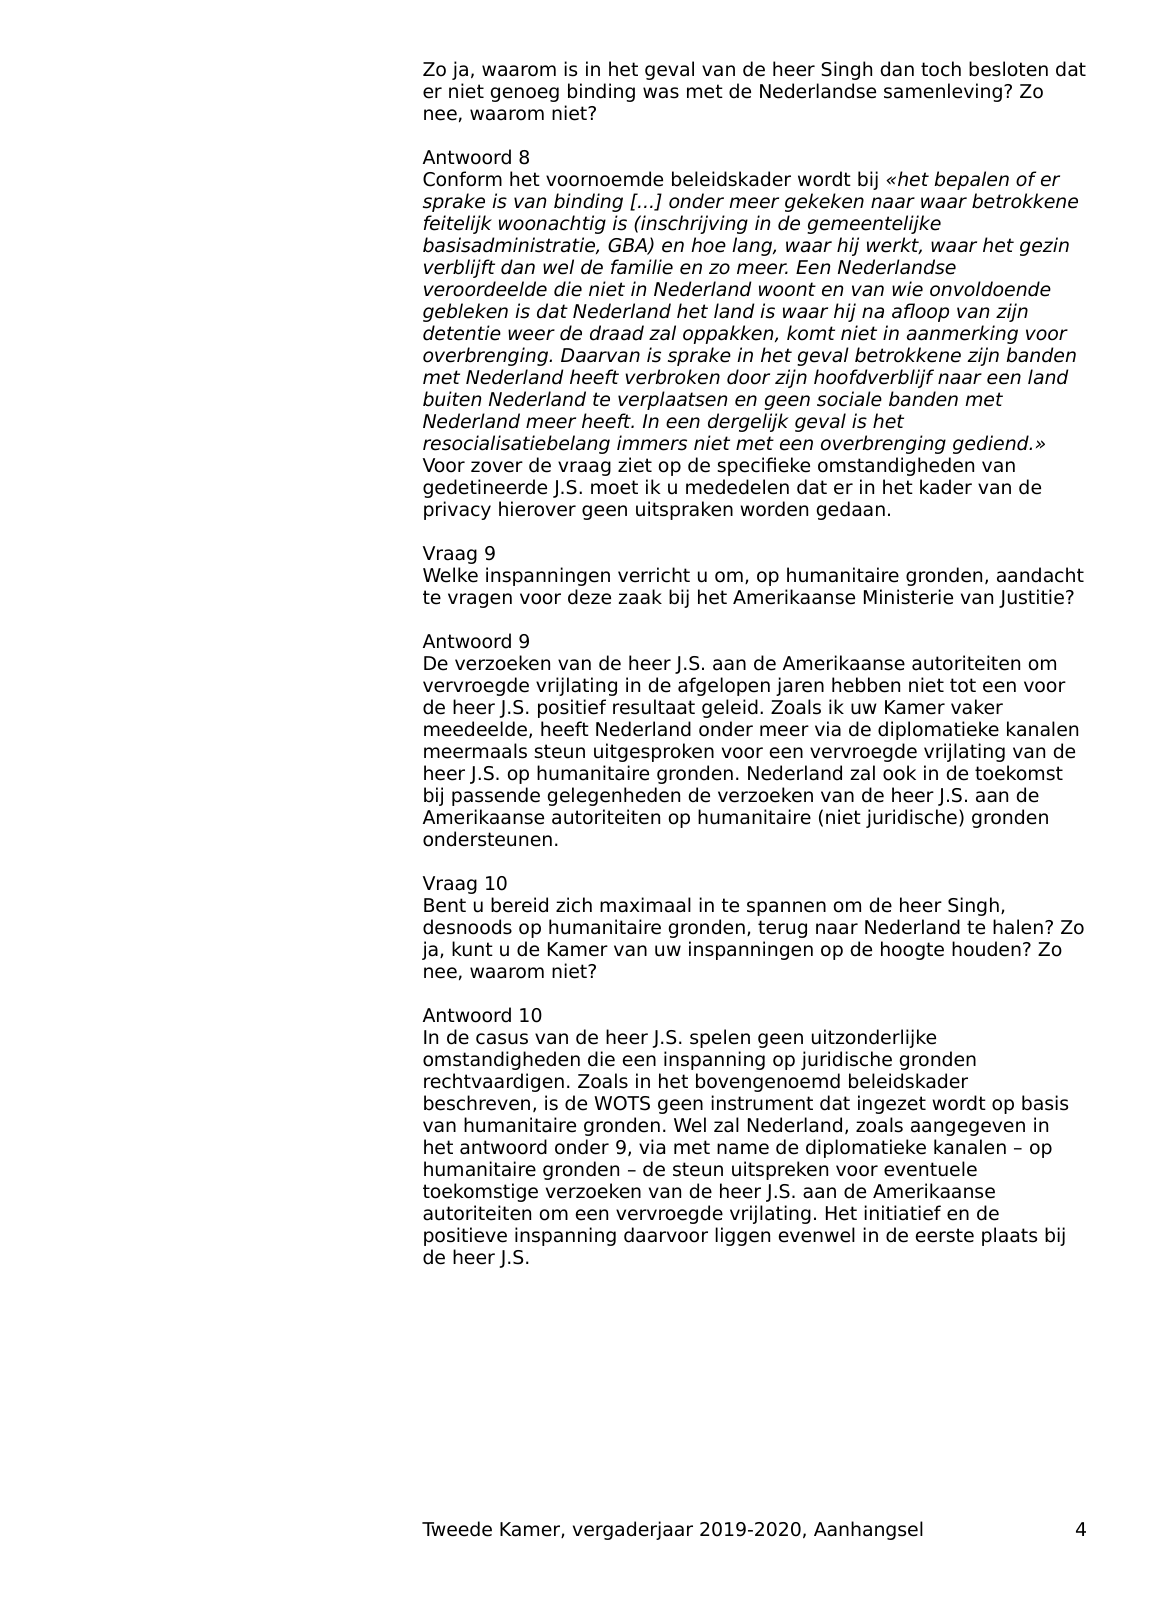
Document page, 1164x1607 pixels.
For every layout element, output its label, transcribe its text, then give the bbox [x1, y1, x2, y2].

text Antwoord 10 [422, 1005, 1087, 1027]
text In de casus van de heer J.S. spelen geen uitzonderlijke omstandigheden die een inspanning op juridische gronden rechtvaardigen. Zoals in het bovengenoemd beleidskader beschreven, is de WOTS geen instrument dat ingezet wordt op basis van humanitaire gronden. Wel zal Nederland, zoals aangegeven in het antwoord onder 9, via met name de diplomatieke kanalen – op humanitaire gronden – de steun uitspreken voor eventuele toekomstige verzoeken van de heer J.S. aan de Amerikaanse autoriteiten om een vervroegde vrijlating. Het initiatief en de positieve inspanning daarvoor liggen evenwel in de eerste plaats bij de heer J.S. [422, 1027, 1087, 1269]
text Voor zover de vraag ziet op de specifieke omstandigheden van gedetineerde J.S. moet ik u mededelen dat er in het kader van de privacy hierover geen uitspraken worden gedaan. [422, 455, 1087, 521]
text Bent u bereid zich maximaal in te spannen om de heer Singh, desnoods op humanitaire gronden, terug naar Nederland te halen? Zo ja, kunt u de Kamer van uw inspanningen op de hoogte houden? Zo nee, waarom niet? [422, 895, 1087, 983]
text Antwoord 9 [422, 631, 1087, 653]
text Zo ja, waarom is in het geval van de heer Singh dan toch besloten dat er niet genoeg binding was met de Nederlandse samenleving? Zo nee, waarom niet? [422, 59, 1087, 125]
text Welke inspanningen verricht u om, op humanitaire gronden, aandacht te vragen voor deze zaak bij het Amerikaanse Ministerie van Justitie? [422, 565, 1087, 609]
text Vraag 10 [422, 873, 1087, 895]
text Conform het voornoemde beleidskader wordt bij «het bepalen of er sprake is van binding [...] onder meer gekeken naar waar betrokkene feitelijk woonachtig is (inschrijving in de gemeentelijke basisadministratie, GBA) en hoe lang, waar hij werkt, waar het gezin verblijft dan wel de familie en zo meer. Een Nederlandse veroordeelde die niet in Nederland woont en van wie onvoldoende gebleken is dat Nederland het land is waar hij na afloop van zijn detentie weer de draad zal oppakken, komt niet in aanmerking voor overbrenging. Daarvan is sprake in het geval betrokkene zijn banden met Nederland heeft verbroken door zijn hoofdverblijf naar een land buiten Nederland te verplaatsen en geen sociale banden met Nederland meer heeft. In een dergelijk geval is het resocialisatiebelang immers niet met een overbrenging gediend.» [422, 169, 1087, 455]
text De verzoeken van de heer J.S. aan de Amerikaanse autoriteiten om vervroegde vrijlating in de afgelopen jaren hebben niet tot een voor de heer J.S. positief resultaat geleid. Zoals ik uw Kamer vaker meedeelde, heeft Nederland onder meer via de diplomatieke kanalen meermaals steun uitgesproken voor een vervroegde vrijlating van de heer J.S. op humanitaire gronden. Nederland zal ook in de toekomst bij passende gelegenheden de verzoeken van de heer J.S. aan de Amerikaanse autoriteiten op humanitaire (niet juridische) gronden ondersteunen. [422, 653, 1087, 851]
text Antwoord 8 [422, 147, 1087, 169]
text Vraag 9 [422, 543, 1087, 565]
